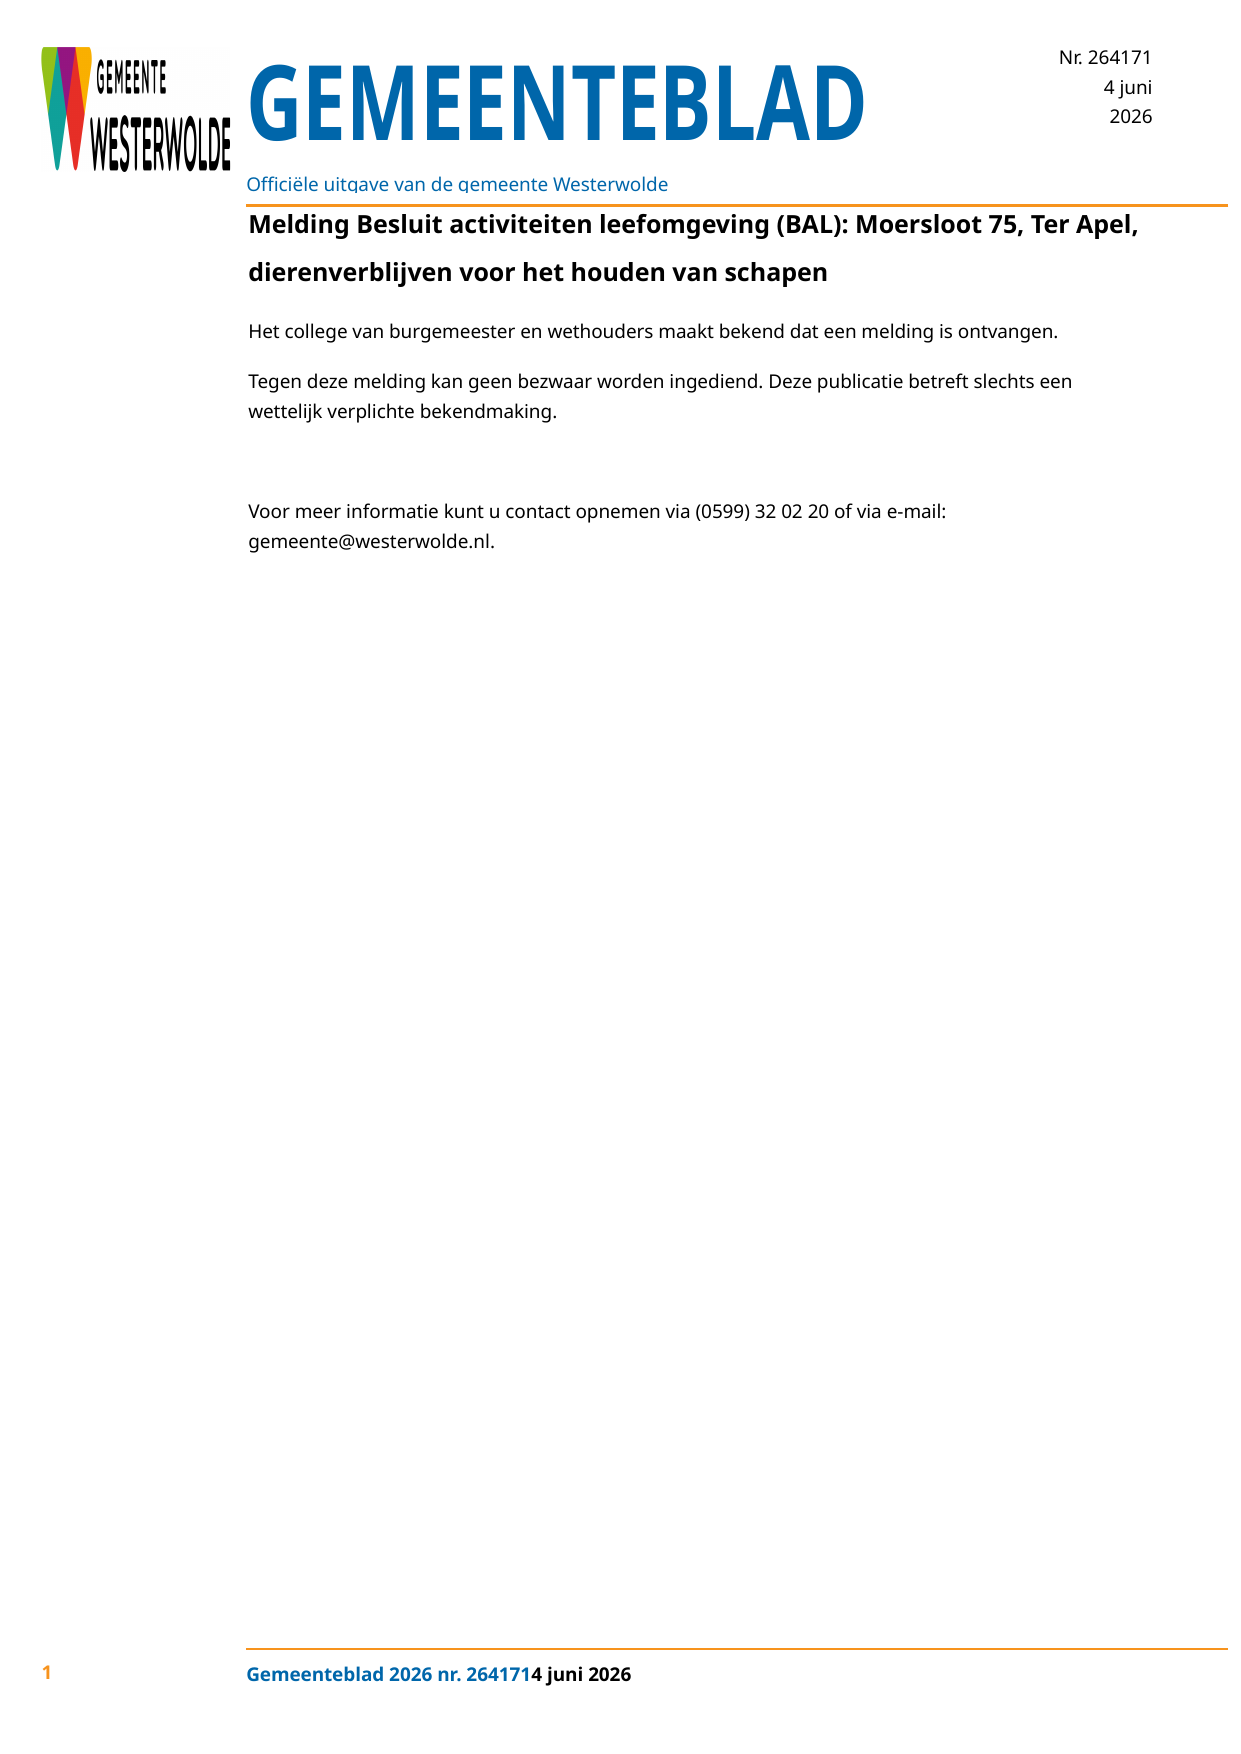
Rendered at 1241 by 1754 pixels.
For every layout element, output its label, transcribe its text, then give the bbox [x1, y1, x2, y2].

text Melding Besluit activiteiten leefomgeving (BAL): Moersloot 75, Ter Apel, dierenverblijven voor het houden van schapen [248, 207, 1152, 288]
text Het college van burgemeester en wethouders maakt bekend dat een melding is ontvangen. [248, 318, 1152, 344]
picture [41, 47, 231, 172]
text Tegen deze melding kan geen bezwaar worden ingediend. Deze publicatie betreft slechts een wettelijk verplichte bekendmaking. [248, 368, 1152, 424]
text Voor meer informatie kunt u contact opnemen via (0599) 32 02 20 of via e-mail: gemeente@westerwolde.nl. [248, 499, 1152, 554]
